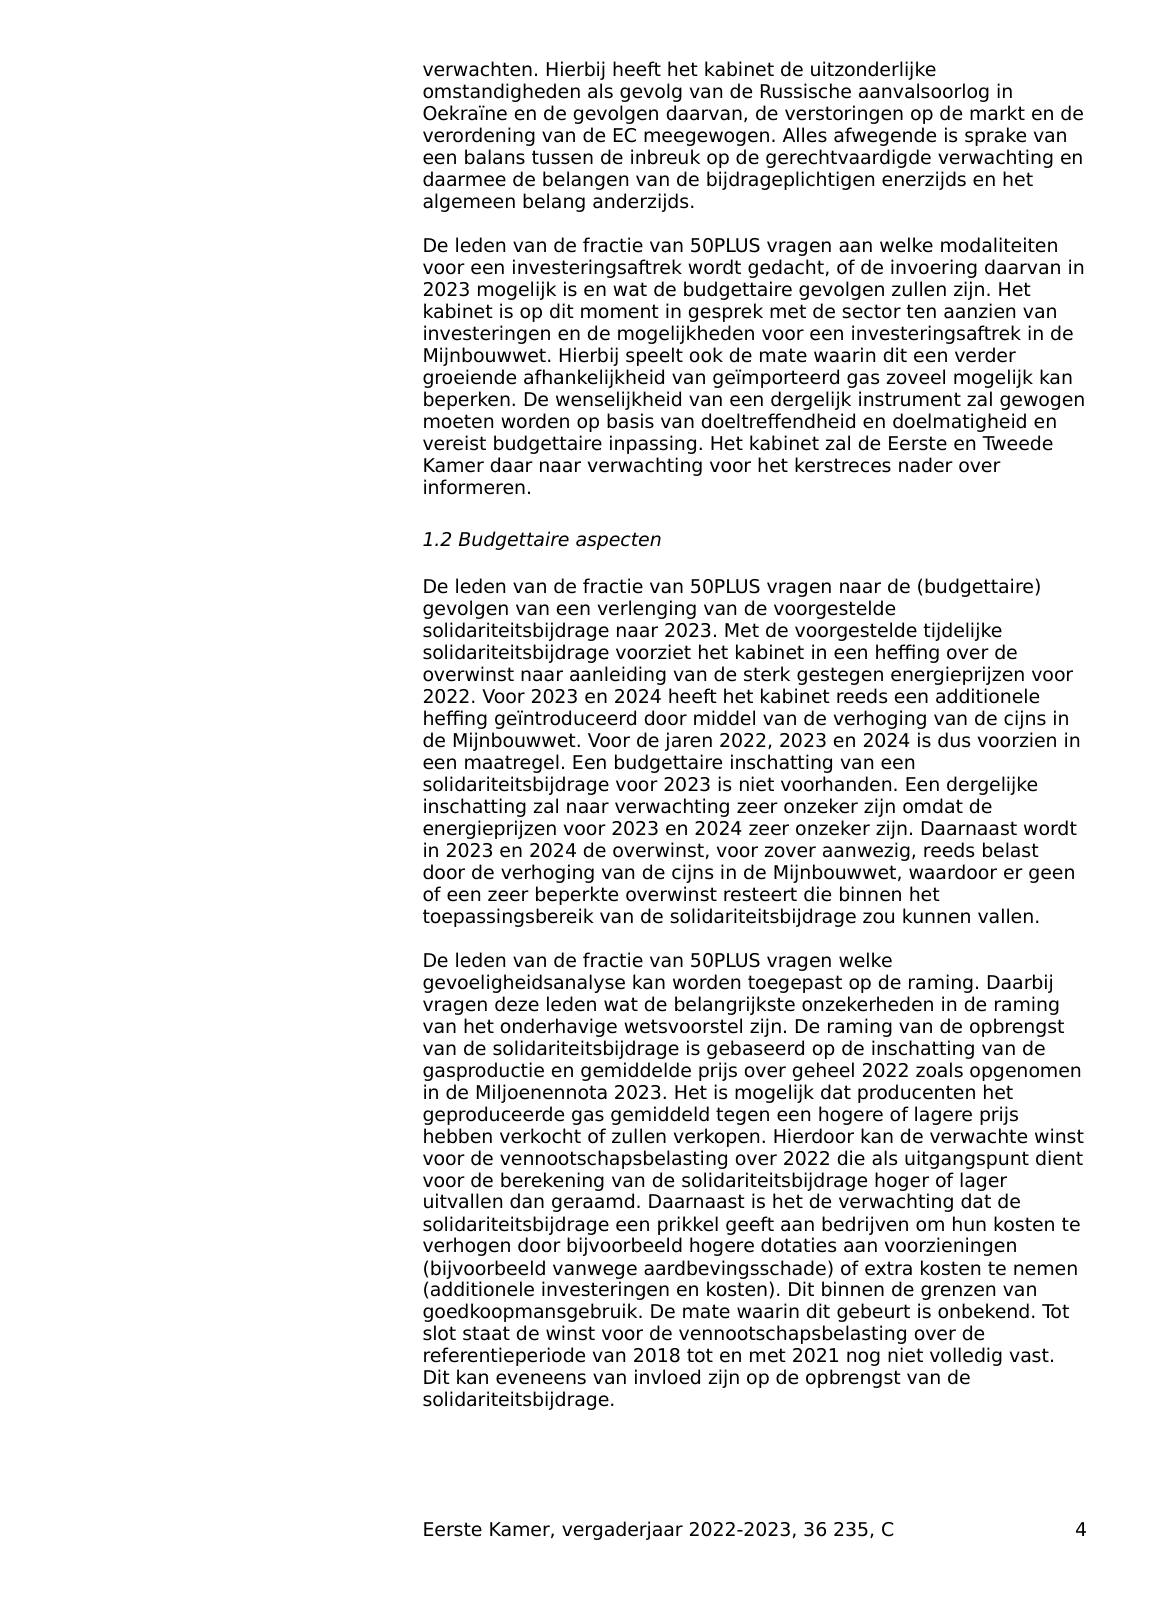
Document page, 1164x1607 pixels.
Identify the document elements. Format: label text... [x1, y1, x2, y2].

subtitle 1.2 Budgettaire aspecten [422, 529, 1087, 551]
text verwachten. Hierbij heeft het kabinet de uitzonderlijke omstandigheden als gevolg van de Russische aanvalsoorlog in Oekraïne en de gevolgen daarvan, de verstoringen op de markt en de verordening van de EC meegewogen. Alles afwegende is sprake van een balans tussen de inbreuk op de gerechtvaardigde verwachting en daarmee de belangen van de bijdrageplichtigen enerzijds en het algemeen belang anderzijds. [422, 59, 1087, 213]
text De leden van de fractie van 50PLUS vragen aan welke modaliteiten voor een investeringsaftrek wordt gedacht, of de invoering daarvan in 2023 mogelijk is en wat de budgettaire gevolgen zullen zijn. Het kabinet is op dit moment in gesprek met de sector ten aanzien van investeringen en de mogelijkheden voor een investeringsaftrek in de Mijnbouwwet. Hierbij speelt ook de mate waarin dit een verder groeiende afhankelijkheid van geïmporteerd gas zoveel mogelijk kan beperken. De wenselijkheid van een dergelijk instrument zal gewogen moeten worden op basis van doeltreffendheid en doelmatigheid en vereist budgettaire inpassing. Het kabinet zal de Eerste en Tweede Kamer daar naar verwachting voor het kerstreces nader over informeren. [422, 235, 1087, 499]
text De leden van de fractie van 50PLUS vragen welke gevoeligheidsanalyse kan worden toegepast op de raming. Daarbij vragen deze leden wat de belangrijkste onzekerheden in de raming van het onderhavige wetsvoorstel zijn. De raming van de opbrengst van de solidariteitsbijdrage is gebaseerd op de inschatting van de gasproductie en gemiddelde prijs over geheel 2022 zoals opgenomen in de Miljoenennota 2023. Het is mogelijk dat producenten het geproduceerde gas gemiddeld tegen een hogere of lagere prijs hebben verkocht of zullen verkopen. Hierdoor kan de verwachte winst voor de vennootschapsbelasting over 2022 die als uitgangspunt dient voor de berekening van de solidariteitsbijdrage hoger of lager uitvallen dan geraamd. Daarnaast is het de verwachting dat de solidariteitsbijdrage een prikkel geeft aan bedrijven om hun kosten te verhogen door bijvoorbeeld hogere dotaties aan voorzieningen (bijvoorbeeld vanwege aardbevingsschade) of extra kosten te nemen (additionele investeringen en kosten). Dit binnen de grenzen van goedkoopmansgebruik. De mate waarin dit gebeurt is onbekend. Tot slot staat de winst voor de vennootschapsbelasting over de referentieperiode van 2018 tot en met 2021 nog niet volledig vast. Dit kan eveneens van invloed zijn op de opbrengst van de solidariteitsbijdrage. [422, 950, 1087, 1411]
text De leden van de fractie van 50PLUS vragen naar de (budgettaire) gevolgen van een verlenging van de voorgestelde solidariteitsbijdrage naar 2023. Met de voorgestelde tijdelijke solidariteitsbijdrage voorziet het kabinet in een heffing over de overwinst naar aanleiding van de sterk gestegen energieprijzen voor 2022. Voor 2023 en 2024 heeft het kabinet reeds een additionele heffing geïntroduceerd door middel van de verhoging van de cijns in de Mijnbouwwet. Voor de jaren 2022, 2023 en 2024 is dus voorzien in een maatregel. Een budgettaire inschatting van een solidariteitsbijdrage voor 2023 is niet voorhanden. Een dergelijke inschatting zal naar verwachting zeer onzeker zijn omdat de energieprijzen voor 2023 en 2024 zeer onzeker zijn. Daarnaast wordt in 2023 en 2024 de overwinst, voor zover aanwezig, reeds belast door de verhoging van de cijns in de Mijnbouwwet, waardoor er geen of een zeer beperkte overwinst resteert die binnen het toepassingsbereik van de solidariteitsbijdrage zou kunnen vallen. [422, 576, 1087, 927]
